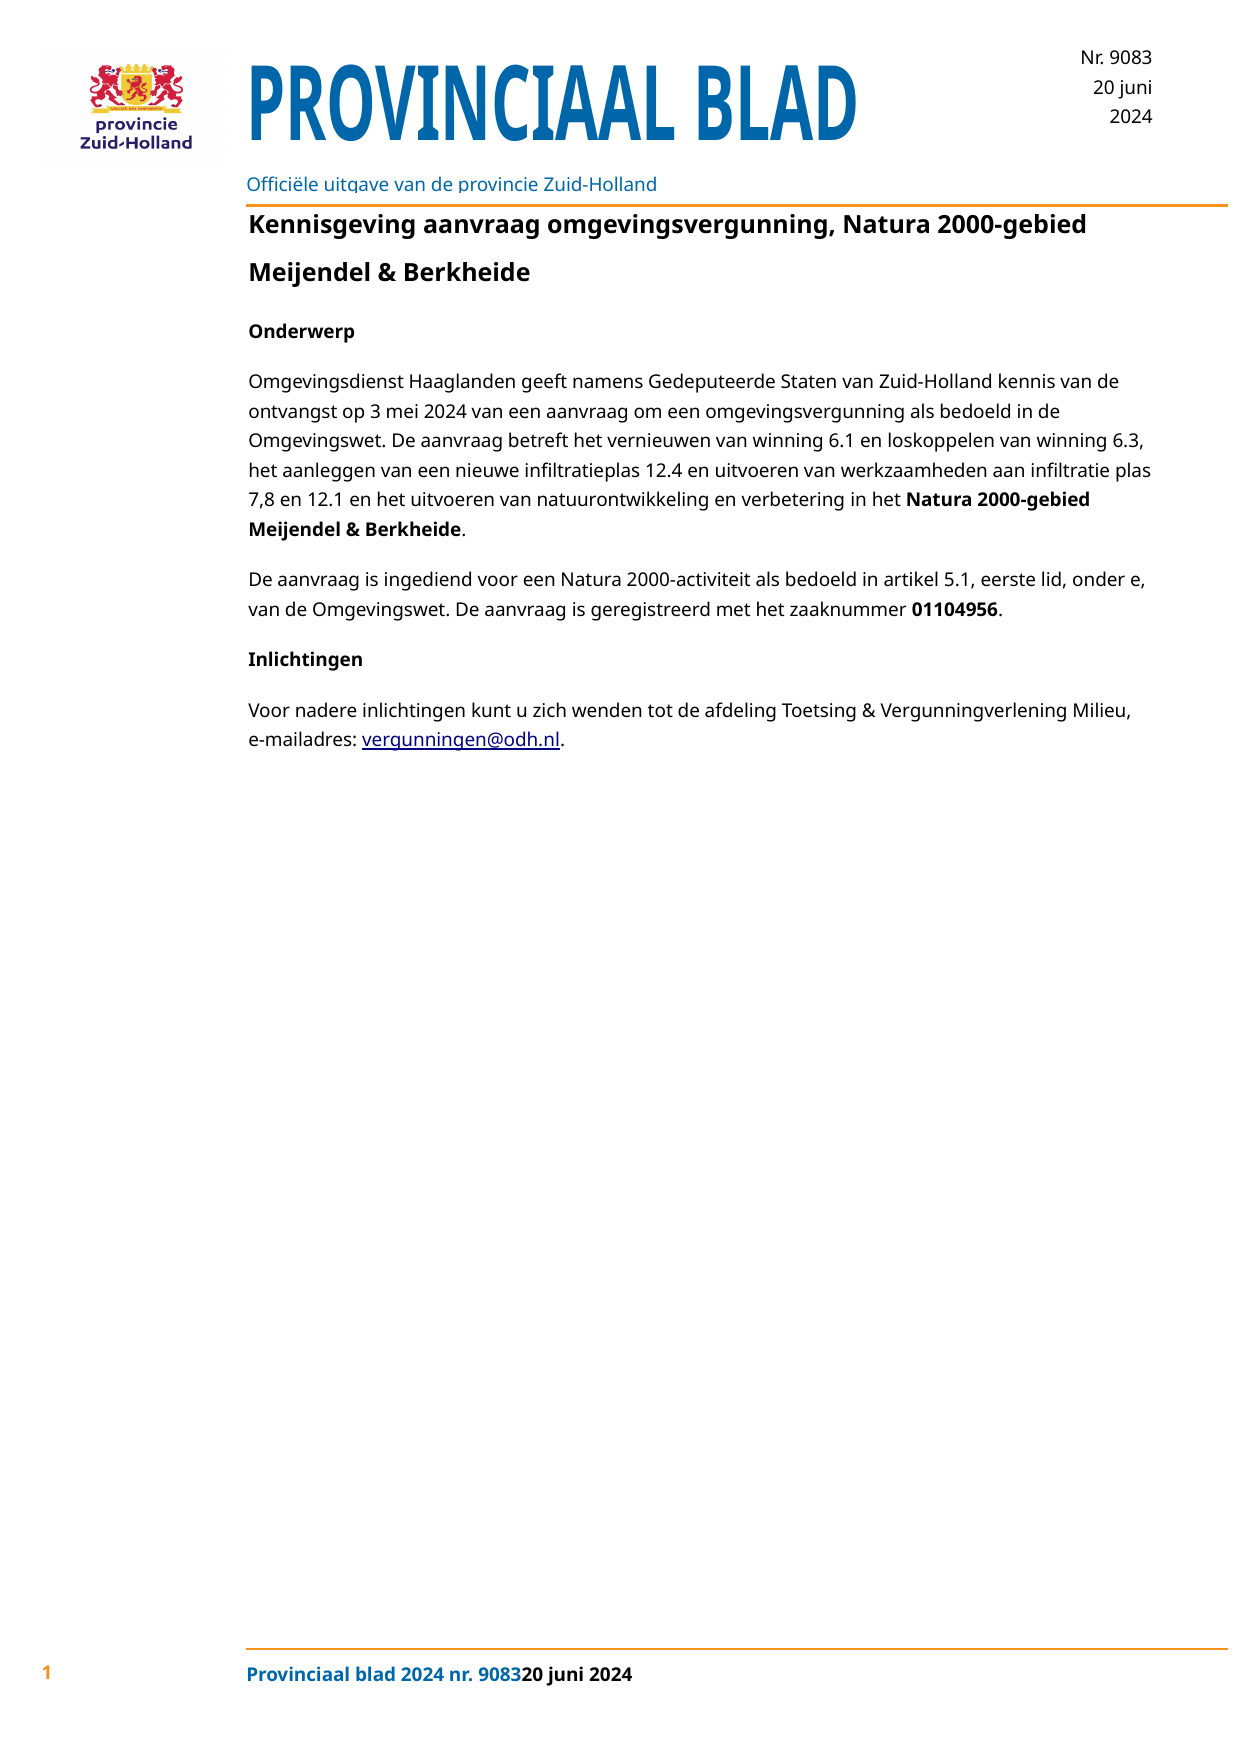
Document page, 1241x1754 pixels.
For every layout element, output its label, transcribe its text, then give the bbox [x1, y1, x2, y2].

text Voor nadere inlichtingen kunt u zich wenden tot de afdeling Toetsing & Vergunningverlening Milieu, e-mailadres: vergunningen@odh.nl. [248, 697, 1152, 752]
text Onderwerp [248, 318, 1152, 344]
text De aanvraag is ingediend voor een Natura 2000-activiteit als bedoeld in artikel 5.1, eerste lid, onder e, van de Omgevingswet. De aanvraag is geregistreerd met het zaaknummer 01104956. [248, 567, 1152, 622]
text Inlichtingen [248, 647, 1152, 672]
text Kennisgeving aanvraag omgevingsvergunning, Natura 2000-gebied Meijendel & Berkheide [248, 207, 1152, 288]
picture [41, 47, 231, 172]
text Omgevingsdienst Haaglanden geeft namens Gedeputeerde Staten van Zuid-Holland kennis van de ontvangst op 3 mei 2024 van een aanvraag om een omgevingsvergunning als bedoeld in de Omgevingswet. De aanvraag betreft het vernieuwen van winning 6.1 en loskoppelen van winning 6.3, het aanleggen van een nieuwe infiltratieplas 12.4 en uitvoeren van werkzaamheden aan infiltratie plas 7,8 en 12.1 en het uitvoeren van natuurontwikkeling en verbetering in het Natura 2000-gebied Meijendel & Berkheide. [248, 368, 1152, 542]
